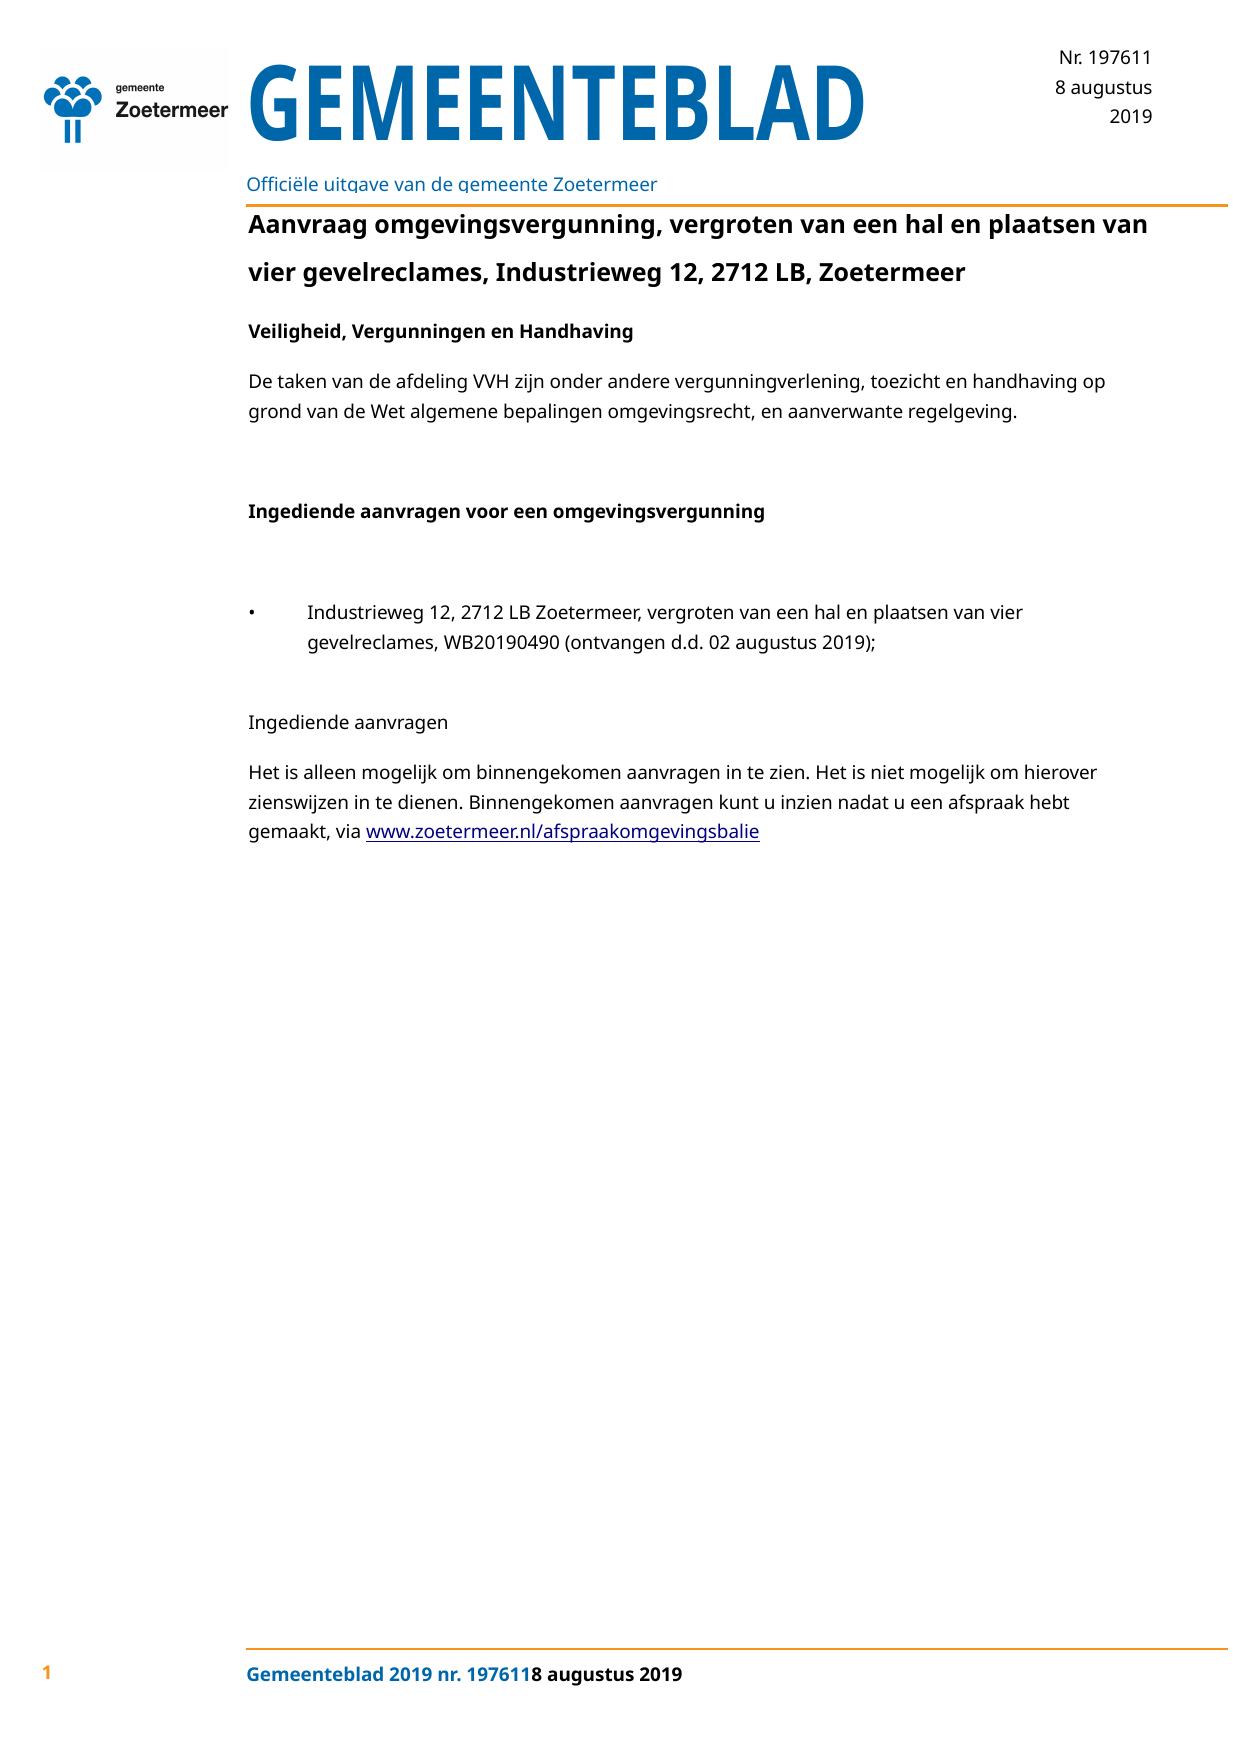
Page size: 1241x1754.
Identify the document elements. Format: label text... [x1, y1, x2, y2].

text Veiligheid, Vergunningen en Handhaving [248, 318, 1152, 344]
list Industrieweg 12, 2712 LB Zoetermeer, vergroten van een hal en plaatsen van vier gevelreclames, WB20190490 (ontvangen d.d. 02 augustus 2019); [248, 599, 1152, 655]
picture [41, 47, 231, 172]
text Ingediende aanvragen [248, 709, 1152, 735]
text Het is alleen mogelijk om binnengekomen aanvragen in te zien. Het is niet mogelijk om hierover zienswijzen in te dienen. Binnengekomen aanvragen kunt u inzien nadat u een afspraak hebt gemaakt, via www.zoetermeer.nl/afspraakomgevingsbalie [248, 759, 1152, 844]
text Ingediende aanvragen voor een omgevingsvergunning [248, 499, 1152, 524]
text De taken van de afdeling VVH zijn onder andere vergunningverlening, toezicht en handhaving op grond van de Wet algemene bepalingen omgevingsrecht, en aanverwante regelgeving. [248, 368, 1152, 424]
text Aanvraag omgevingsvergunning, vergroten van een hal en plaatsen van vier gevelreclames, Industrieweg 12, 2712 LB, Zoetermeer [248, 207, 1152, 288]
